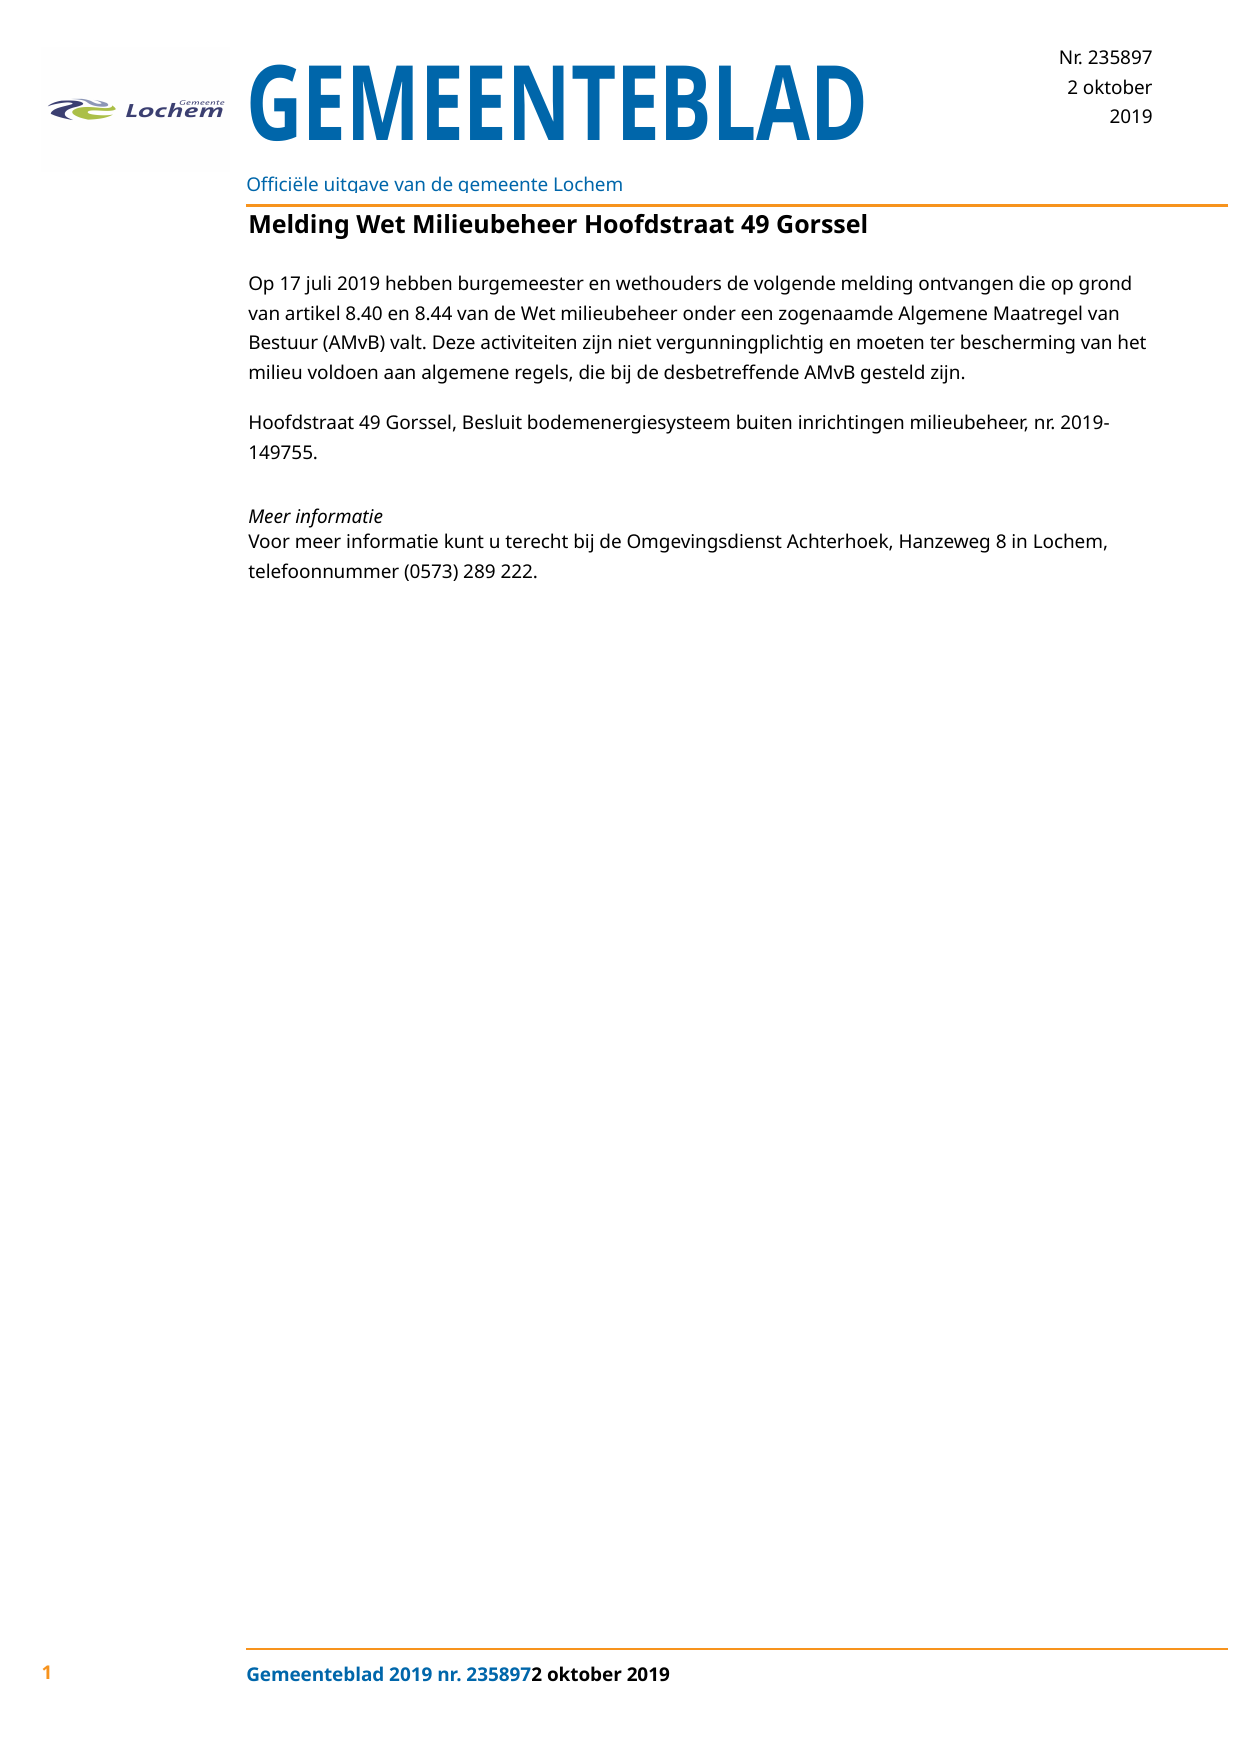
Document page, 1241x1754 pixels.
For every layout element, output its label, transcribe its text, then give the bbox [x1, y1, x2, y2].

text Voor meer informatie kunt u terecht bij de Omgevingsdienst Achterhoek, Hanzeweg 8 in Lochem, telefoonnummer (0573) 289 222. [248, 529, 1152, 584]
text Melding Wet Milieubeheer Hoofdstraat 49 Gorssel [248, 207, 1152, 241]
text Hoofdstraat 49 Gorssel, Besluit bodemenergiesysteem buiten inrichtingen milieubeheer, nr. 2019-149755. [248, 409, 1152, 465]
text Meer informatie [248, 503, 1152, 529]
text Op 17 juli 2019 hebben burgemeester en wethouders de volgende melding ontvangen die op grond van artikel 8.40 en 8.44 van de Wet milieubeheer onder een zogenaamde Algemene Maatregel van Bestuur (AMvB) valt. Deze activiteiten zijn niet vergunningplichtig en moeten ter bescherming van het milieu voldoen aan algemene regels, die bij de desbetreffende AMvB gesteld zijn. [248, 270, 1152, 385]
picture [41, 47, 231, 172]
